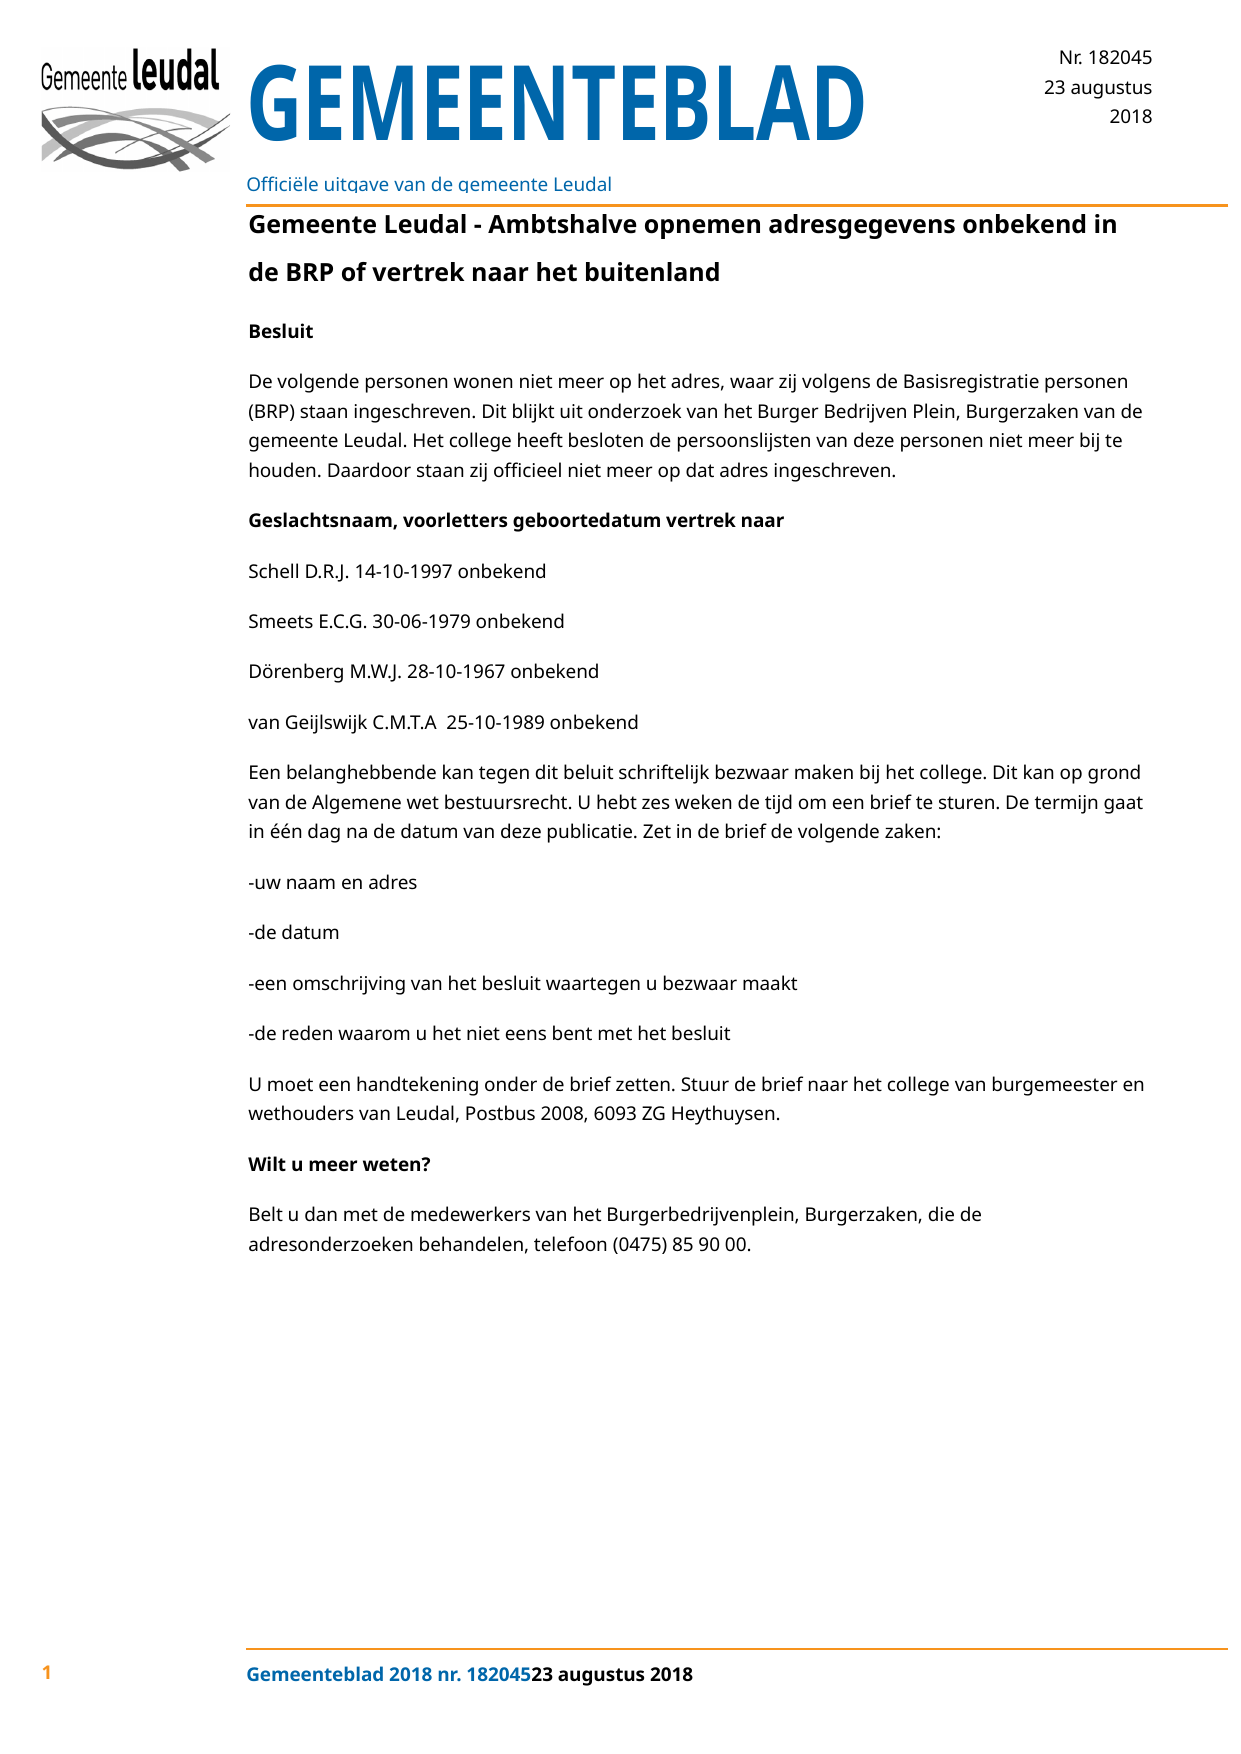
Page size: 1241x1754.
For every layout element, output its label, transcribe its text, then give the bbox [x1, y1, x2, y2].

text Belt u dan met de medewerkers van het Burgerbedrijvenplein, Burgerzaken, die de adresonderzoeken behandelen, telefoon (0475) 85 90 00. [248, 1201, 1152, 1257]
text van Geijlswijk C.M.T.A 25-10-1989 onbekend [248, 709, 1152, 735]
picture [41, 47, 231, 172]
text De volgende personen wonen niet meer op het adres, waar zij volgens de Basisregistratie personen (BRP) staan ingeschreven. Dit blijkt uit onderzoek van het Burger Bedrijven Plein, Burgerzaken van de gemeente Leudal. Het college heeft besloten de persoonslijsten van deze personen niet meer bij te houden. Daardoor staan zij officieel niet meer op dat adres ingeschreven. [248, 368, 1152, 483]
text Besluit [248, 318, 1152, 344]
text Een belanghebbende kan tegen dit beluit schriftelijk bezwaar maken bij het college. Dit kan op grond van de Algemene wet bestuursrecht. U hebt zes weken de tijd om een brief te sturen. De termijn gaat in één dag na de datum van deze publicatie. Zet in de brief de volgende zaken: [248, 759, 1152, 844]
text Geslachtsnaam, voorletters geboortedatum vertrek naar [248, 507, 1152, 533]
text U moet een handtekening onder de brief zetten. Stuur de brief naar het college van burgemeester en wethouders van Leudal, Postbus 2008, 6093 ZG Heythuysen. [248, 1071, 1152, 1126]
text Dörenberg M.W.J. 28-10-1967 onbekend [248, 659, 1152, 684]
text -de datum [248, 919, 1152, 945]
text Wilt u meer weten? [248, 1151, 1152, 1177]
text -een omschrijving van het besluit waartegen u bezwaar maakt [248, 970, 1152, 996]
text Smeets E.C.G. 30-06-1979 onbekend [248, 608, 1152, 634]
text -uw naam en adres [248, 869, 1152, 895]
text Gemeente Leudal - Ambtshalve opnemen adresgegevens onbekend in de BRP of vertrek naar het buitenland [248, 207, 1152, 288]
text -de reden waarom u het niet eens bent met het besluit [248, 1020, 1152, 1046]
text Schell D.R.J. 14-10-1997 onbekend [248, 558, 1152, 584]
